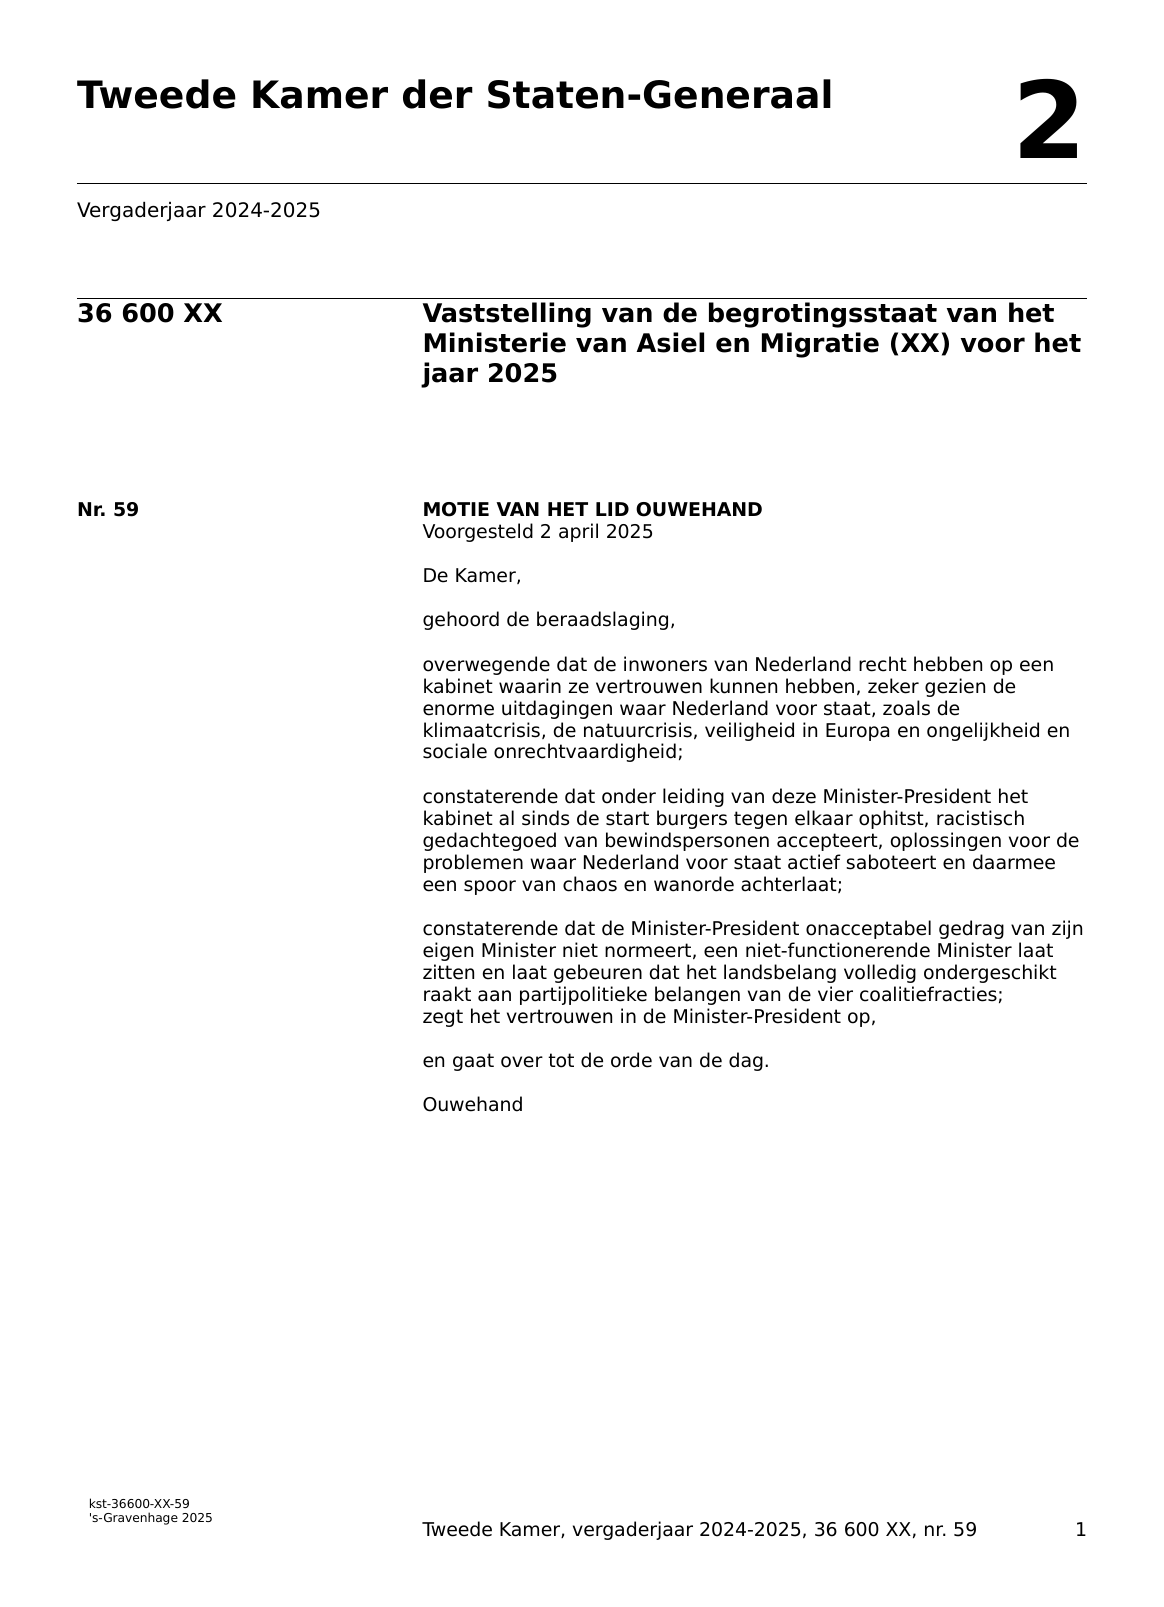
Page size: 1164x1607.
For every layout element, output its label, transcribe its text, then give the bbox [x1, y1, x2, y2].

text Voorgesteld 2 april 2025 [422, 521, 1087, 543]
text 's-Gravenhage 2025 [88, 1511, 323, 1525]
subtitle Nr. 59 MOTIE VAN HET LID OUWEHAND [77, 499, 1087, 521]
text overwegende dat de inwoners van Nederland recht hebben op een kabinet waarin ze vertrouwen kunnen hebben, zeker gezien de enorme uitdagingen waar Nederland voor staat, zoals de klimaatcrisis, de natuurcrisis, veiligheid in Europa en ongelijkheid en sociale onrechtvaardigheid; [422, 653, 1087, 763]
text Ouwehand [422, 1094, 1087, 1116]
text en gaat over tot de orde van de dag. [422, 1050, 1087, 1072]
subtitle 36 600 XX Vaststelling van de begrotingsstaat van het Ministerie van Asiel en Migratie (XX) voor het jaar 2025 [77, 299, 1087, 388]
text gehoord de beraadslaging, [422, 609, 1087, 631]
text De Kamer, [422, 565, 1087, 587]
text constaterende dat onder leiding van deze Minister-President het kabinet al sinds de start burgers tegen elkaar ophitst, racistisch gedachtegoed van bewindspersonen accepteert, oplossingen voor de problemen waar Nederland voor staat actief saboteert en daarmee een spoor van chaos en wanorde achterlaat; [422, 786, 1087, 896]
table_header 2 [886, 59, 1087, 183]
text constaterende dat de Minister-President onacceptabel gedrag van zijn eigen Minister niet normeert, een niet-functionerende Minister laat zitten en laat gebeuren dat het landsbelang volledig ondergeschikt raakt aan partijpolitieke belangen van de vier coalitiefracties; [422, 918, 1087, 1006]
table_header Tweede Kamer der Staten-Generaal [77, 59, 886, 183]
table_cell Vergaderjaar 2024-2025 [77, 184, 1087, 298]
text kst-36600-XX-59 [88, 1497, 323, 1511]
text zegt het vertrouwen in de Minister-President op, [422, 1006, 1087, 1028]
